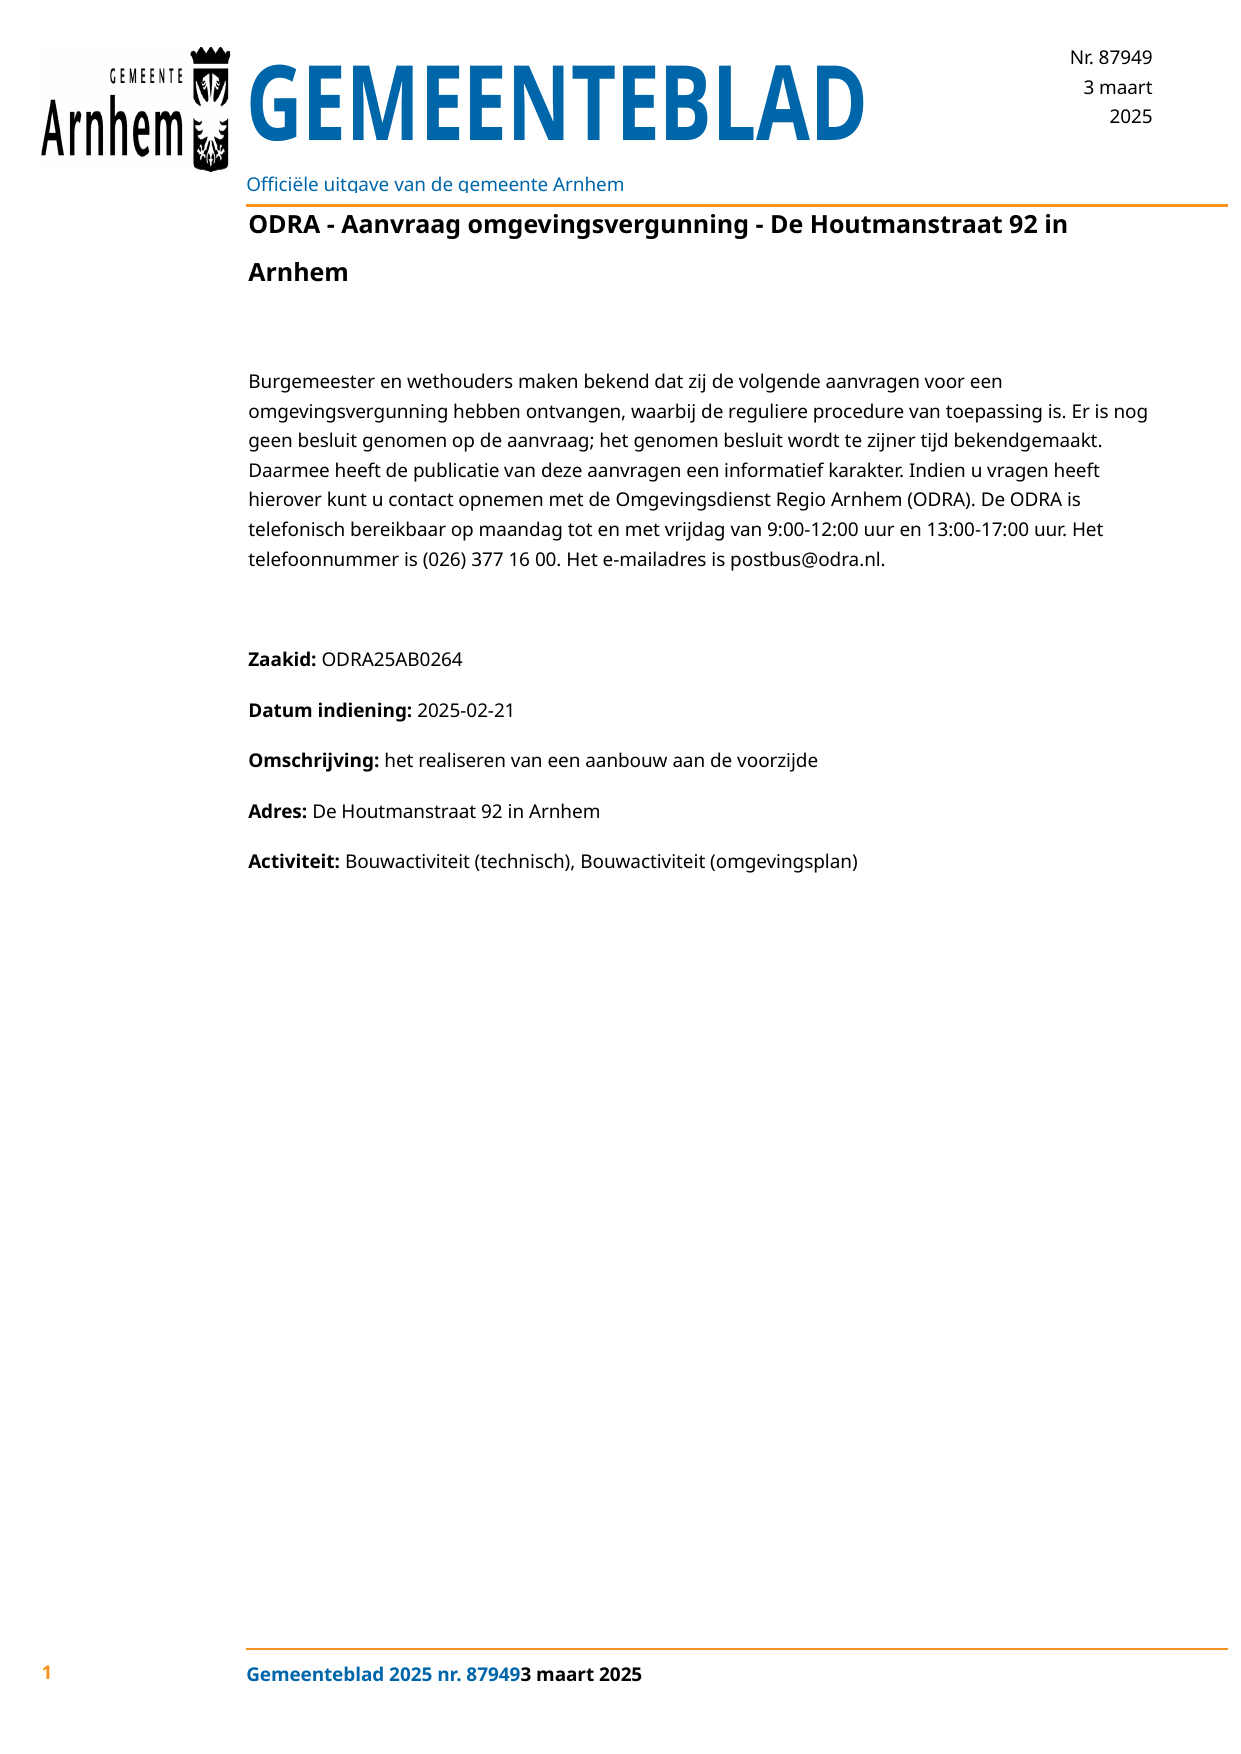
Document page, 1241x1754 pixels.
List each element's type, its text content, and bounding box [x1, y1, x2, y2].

text Adres: De Houtmanstraat 92 in Arnhem [248, 798, 1152, 824]
text Burgemeester en wethouders maken bekend dat zij de volgende aanvragen voor een omgevingsvergunning hebben ontvangen, waarbij de reguliere procedure van toepassing is. Er is nog geen besluit genomen op de aanvraag; het genomen besluit wordt te zijner tijd bekendgemaakt. Daarmee heeft de publicatie van deze aanvragen een informatief karakter. Indien u vragen heeft hierover kunt u contact opnemen met de Omgevingsdienst Regio Arnhem (ODRA). De ODRA is telefonisch bereikbaar op maandag tot en met vrijdag van 9:00-12:00 uur en 13:00-17:00 uur. Het telefoonnummer is (026) 377 16 00. Het e-mailadres is postbus@odra.nl. [248, 368, 1152, 572]
text ODRA - Aanvraag omgevingsvergunning - De Houtmanstraat 92 in Arnhem [248, 207, 1152, 288]
picture [41, 47, 231, 172]
text Omschrijving: het realiseren van een aanbouw aan de voorzijde [248, 747, 1152, 773]
text Activiteit: Bouwactiviteit (technisch), Bouwactiviteit (omgevingsplan) [248, 848, 1152, 874]
text Datum indiening: 2025-02-21 [248, 697, 1152, 723]
text Zaakid: ODRA25AB0264 [248, 647, 1152, 672]
